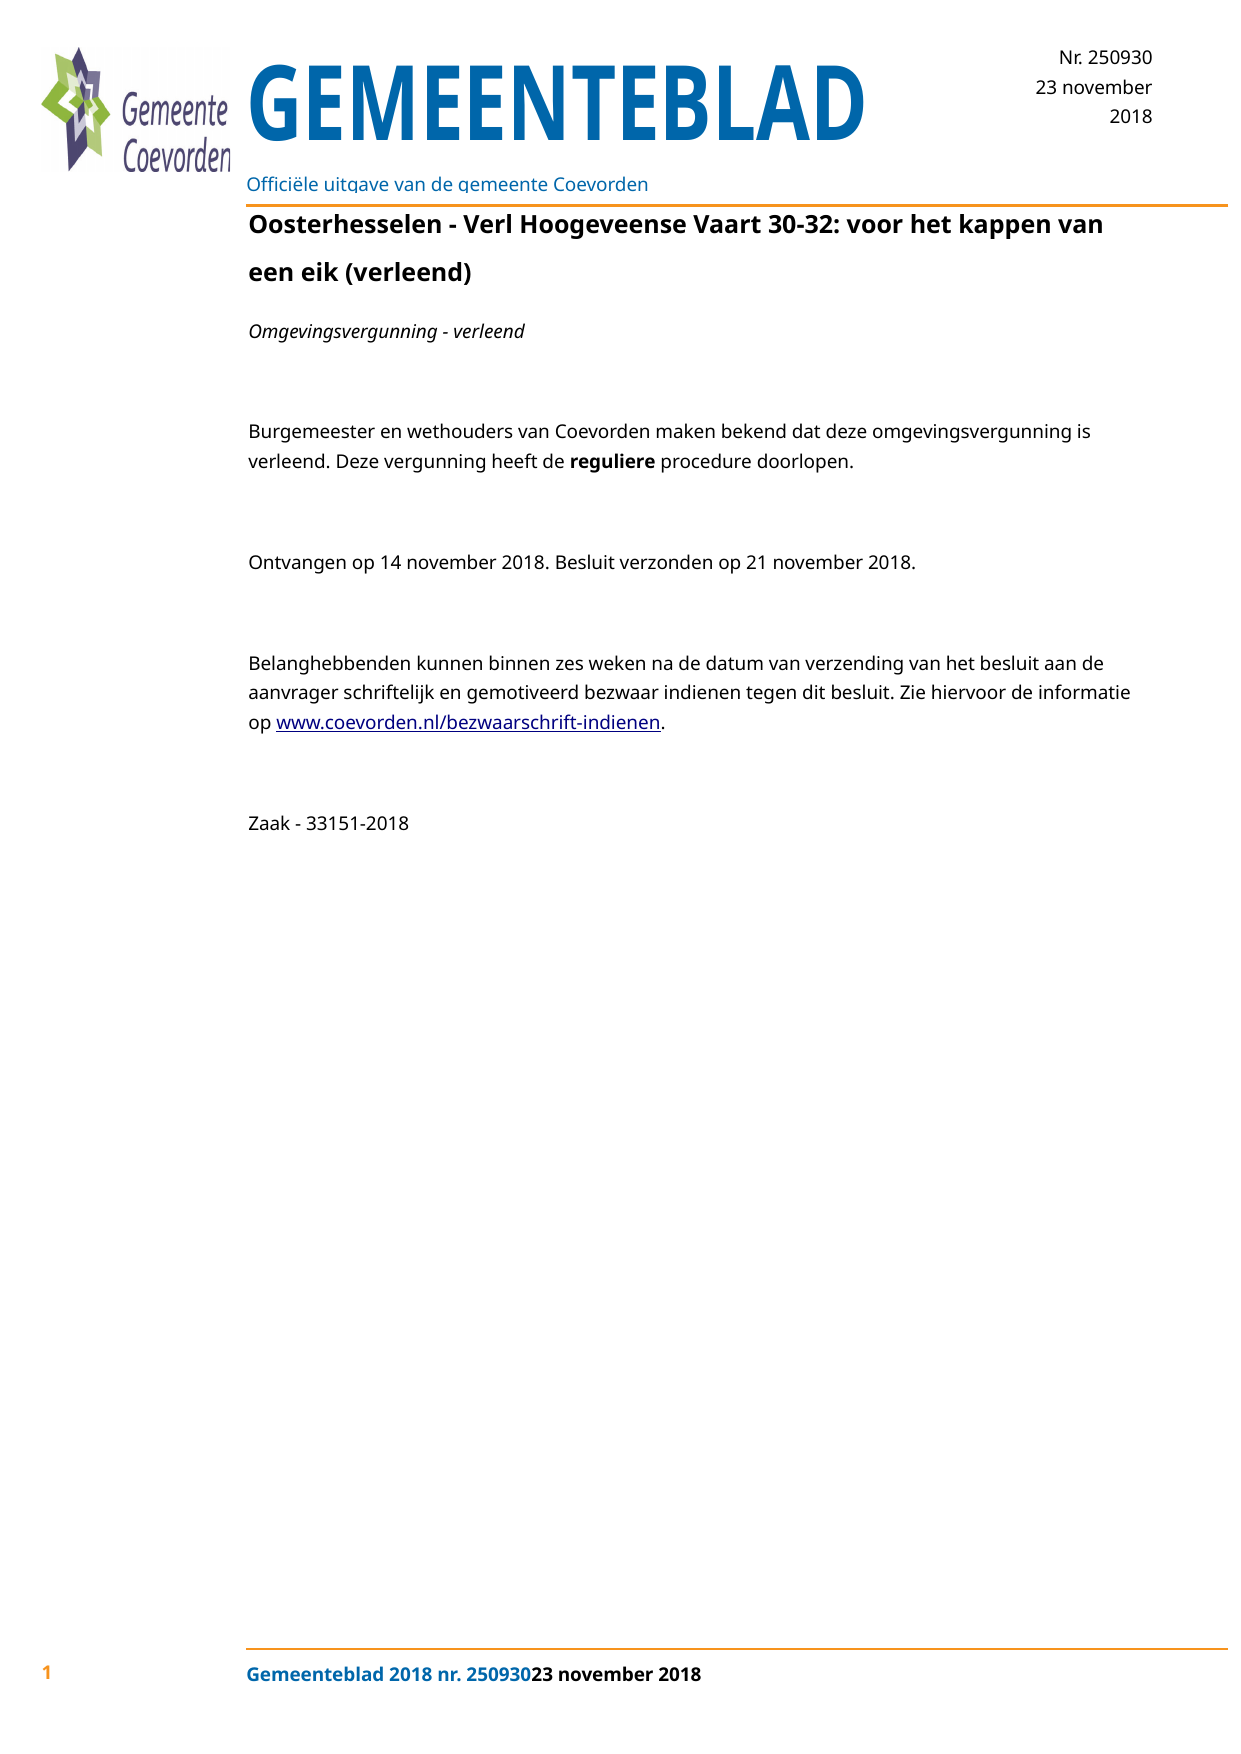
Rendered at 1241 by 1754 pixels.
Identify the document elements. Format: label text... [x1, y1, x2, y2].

text Burgemeester en wethouders van Coevorden maken bekend dat deze omgevingsvergunning is verleend. Deze vergunning heeft de reguliere procedure doorlopen. [248, 419, 1152, 474]
text Belanghebbenden kunnen binnen zes weken na de datum van verzending van het besluit aan de aanvrager schriftelijk en gemotiveerd bezwaar indienen tegen dit besluit. Zie hiervoor de informatie op www.coevorden.nl/bezwaarschrift-indienen. [248, 650, 1152, 735]
text Omgevingsvergunning - verleend [248, 318, 1152, 344]
picture [41, 47, 231, 172]
text Zaak - 33151-2018 [248, 810, 1152, 836]
text Oosterhesselen - Verl Hoogeveense Vaart 30-32: voor het kappen van een eik (verleend) [248, 207, 1152, 288]
text Ontvangen op 14 november 2018. Besluit verzonden op 21 november 2018. [248, 549, 1152, 575]
